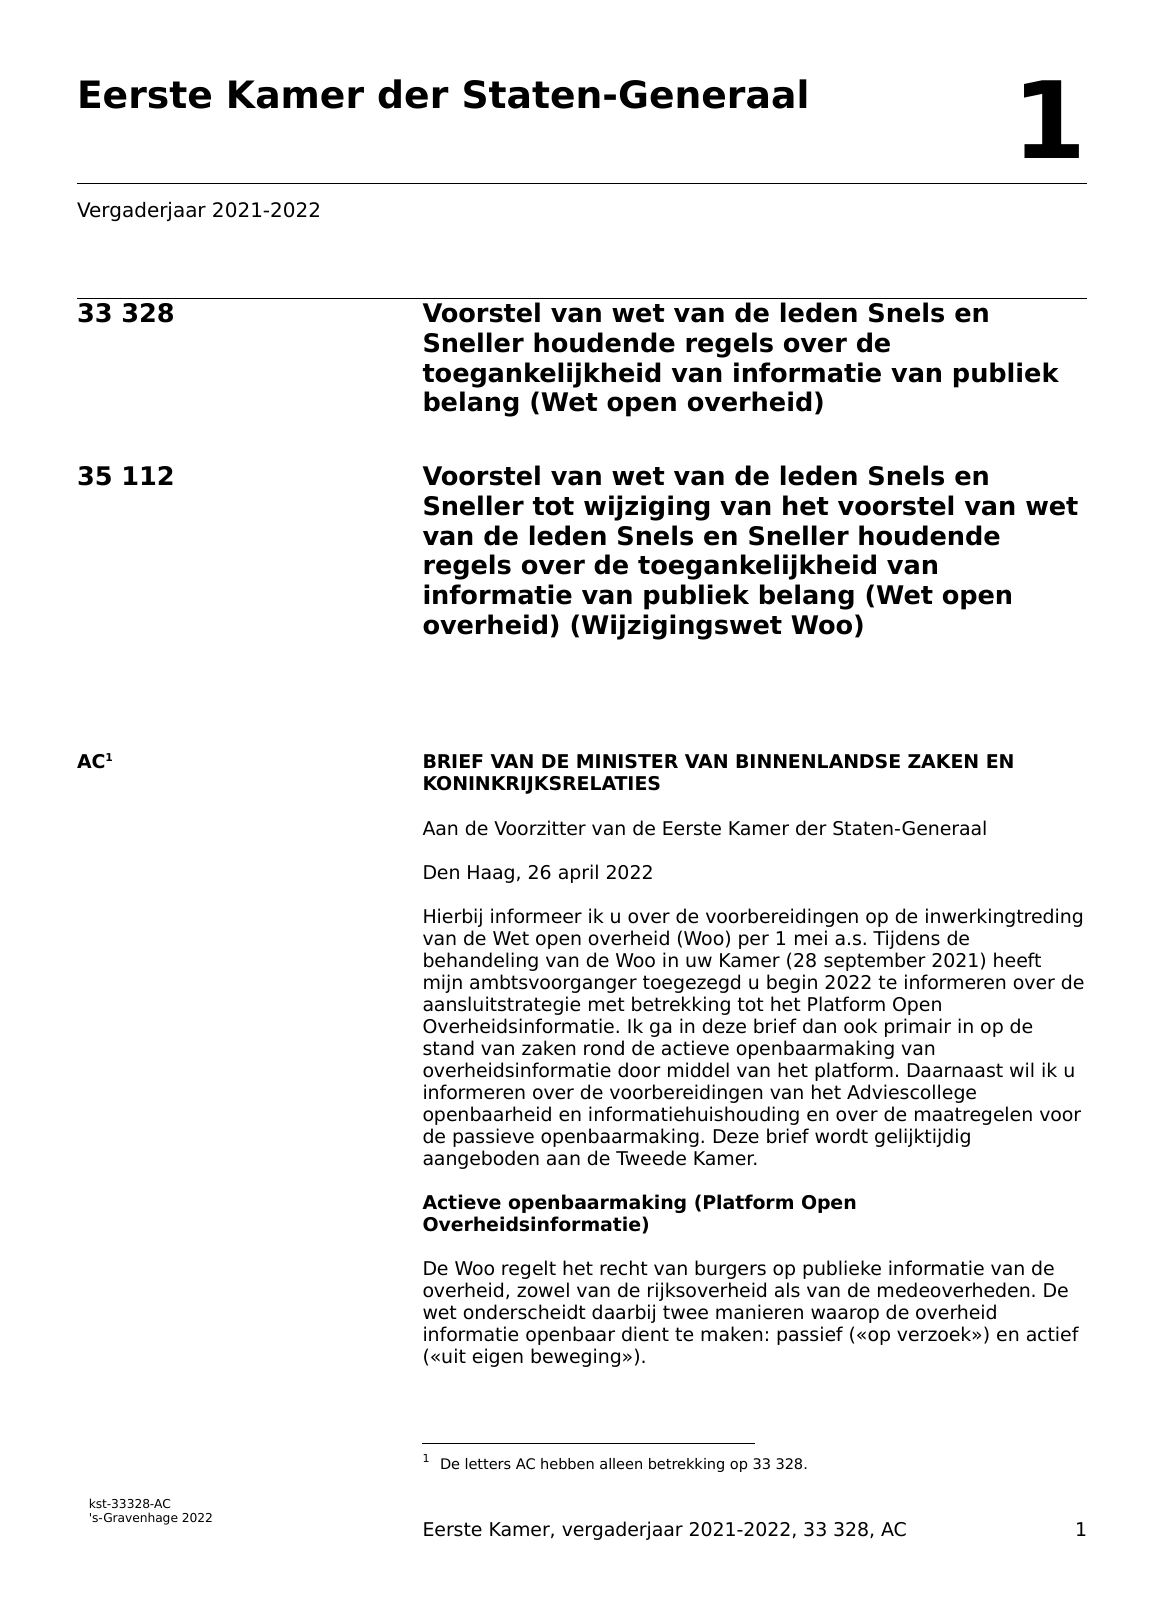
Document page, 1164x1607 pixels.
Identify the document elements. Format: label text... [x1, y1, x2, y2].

text kst-33328-AC [88, 1497, 323, 1511]
text De Woo regelt het recht van burgers op publieke informatie van de overheid, zowel van de rijksoverheid als van de medeoverheden. De wet onderscheidt daarbij twee manieren waarop de overheid informatie openbaar dient te maken: passief («op verzoek») en actief («uit eigen beweging»). [422, 1258, 1087, 1368]
subtitle AC BRIEF VAN DE MINISTER VAN BINNENLANDSE ZAKEN EN KONINKRIJKSRELATIES [77, 751, 1087, 795]
text Hierbij informeer ik u over de voorbereidingen op de inwerkingtreding van de Wet open overheid (Woo) per 1 mei a.s. Tijdens de behandeling van de Woo in uw Kamer (28 september 2021) heeft mijn ambtsvoorganger toegezegd u begin 2022 te informeren over de aansluitstrategie met betrekking tot het Platform Open Overheidsinformatie. Ik ga in deze brief dan ook primair in op de stand van zaken rond de actieve openbaarmaking van overheidsinformatie door middel van het platform. Daarnaast wil ik u informeren over de voorbereidingen van het Adviescollege openbaarheid en informatiehuishouding en over de maatregelen voor de passieve openbaarmaking. Deze brief wordt gelijktijdig aangeboden aan de Tweede Kamer. [422, 906, 1087, 1169]
table_header 1 [886, 59, 1087, 183]
subtitle 33 328 Voorstel van wet van de leden Snels en Sneller houdende regels over de toegankelijkheid van informatie van publiek belang (Wet open overheid) [77, 299, 1087, 418]
subtitle Actieve openbaarmaking (Platform Open Overheidsinformatie) [422, 1192, 1087, 1236]
table_header Eerste Kamer der Staten-Generaal [77, 59, 886, 183]
text 's-Gravenhage 2022 [88, 1511, 323, 1525]
text De letters AC hebben alleen betrekking op 33 328. [422, 1452, 1087, 1474]
table_cell Vergaderjaar 2021-2022 [77, 184, 1087, 298]
text Aan de Voorzitter van de Eerste Kamer der Staten-Generaal [422, 817, 1087, 839]
text Den Haag, 26 april 2022 [422, 862, 1087, 883]
subtitle 35 112 Voorstel van wet van de leden Snels en Sneller tot wijziging van het voorstel van wet van de leden Snels en Sneller houdende regels over de toegankelijkheid van informatie van publiek belang (Wet open overheid) (Wijzigingswet Woo) [77, 462, 1087, 640]
